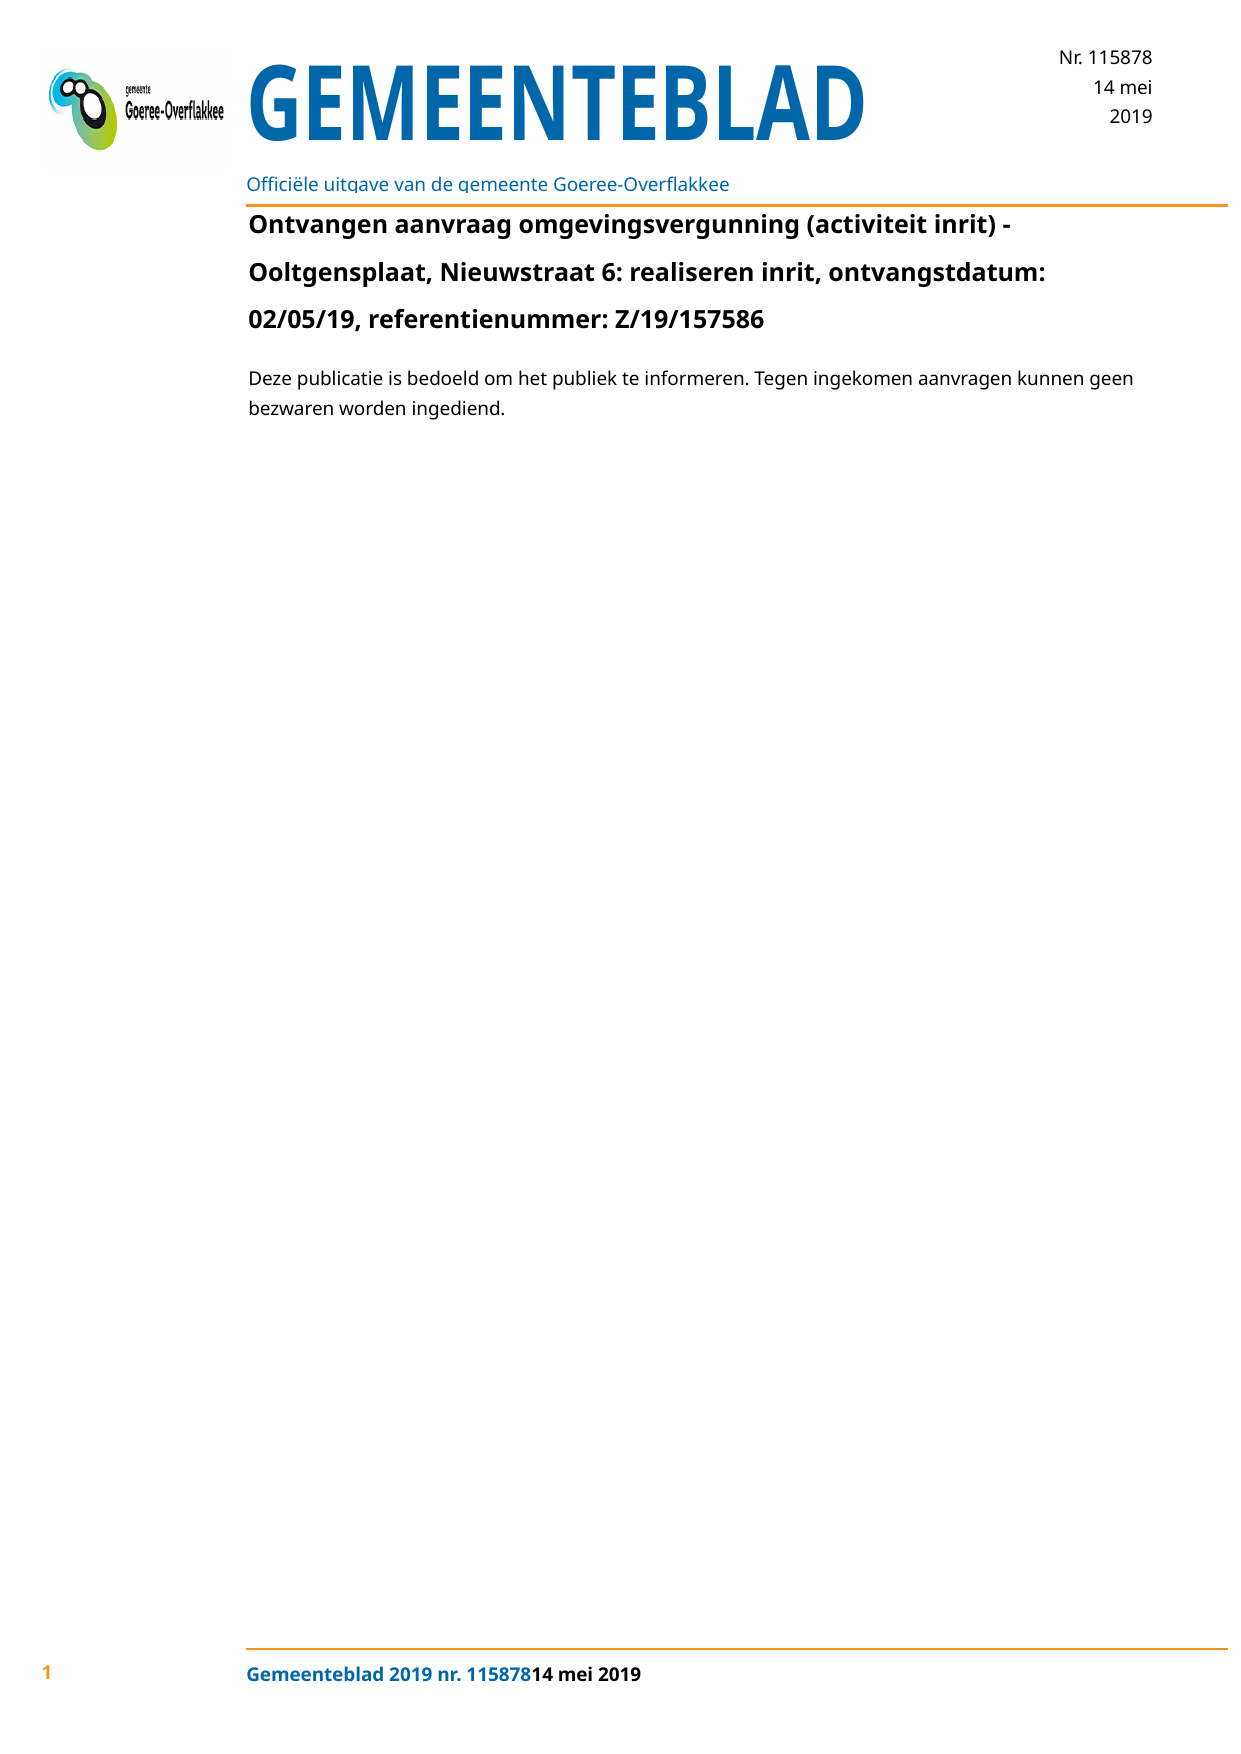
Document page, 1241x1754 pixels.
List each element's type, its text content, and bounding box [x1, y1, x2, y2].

text Deze publicatie is bedoeld om het publiek te informeren. Tegen ingekomen aanvragen kunnen geen bezwaren worden ingediend. [248, 366, 1152, 421]
text Ontvangen aanvraag omgevingsvergunning (activiteit inrit) - Ooltgensplaat, Nieuwstraat 6: realiseren inrit, ontvangstdatum: 02/05/19, referentienummer: Z/19/157586 [248, 207, 1152, 336]
picture [41, 47, 231, 172]
